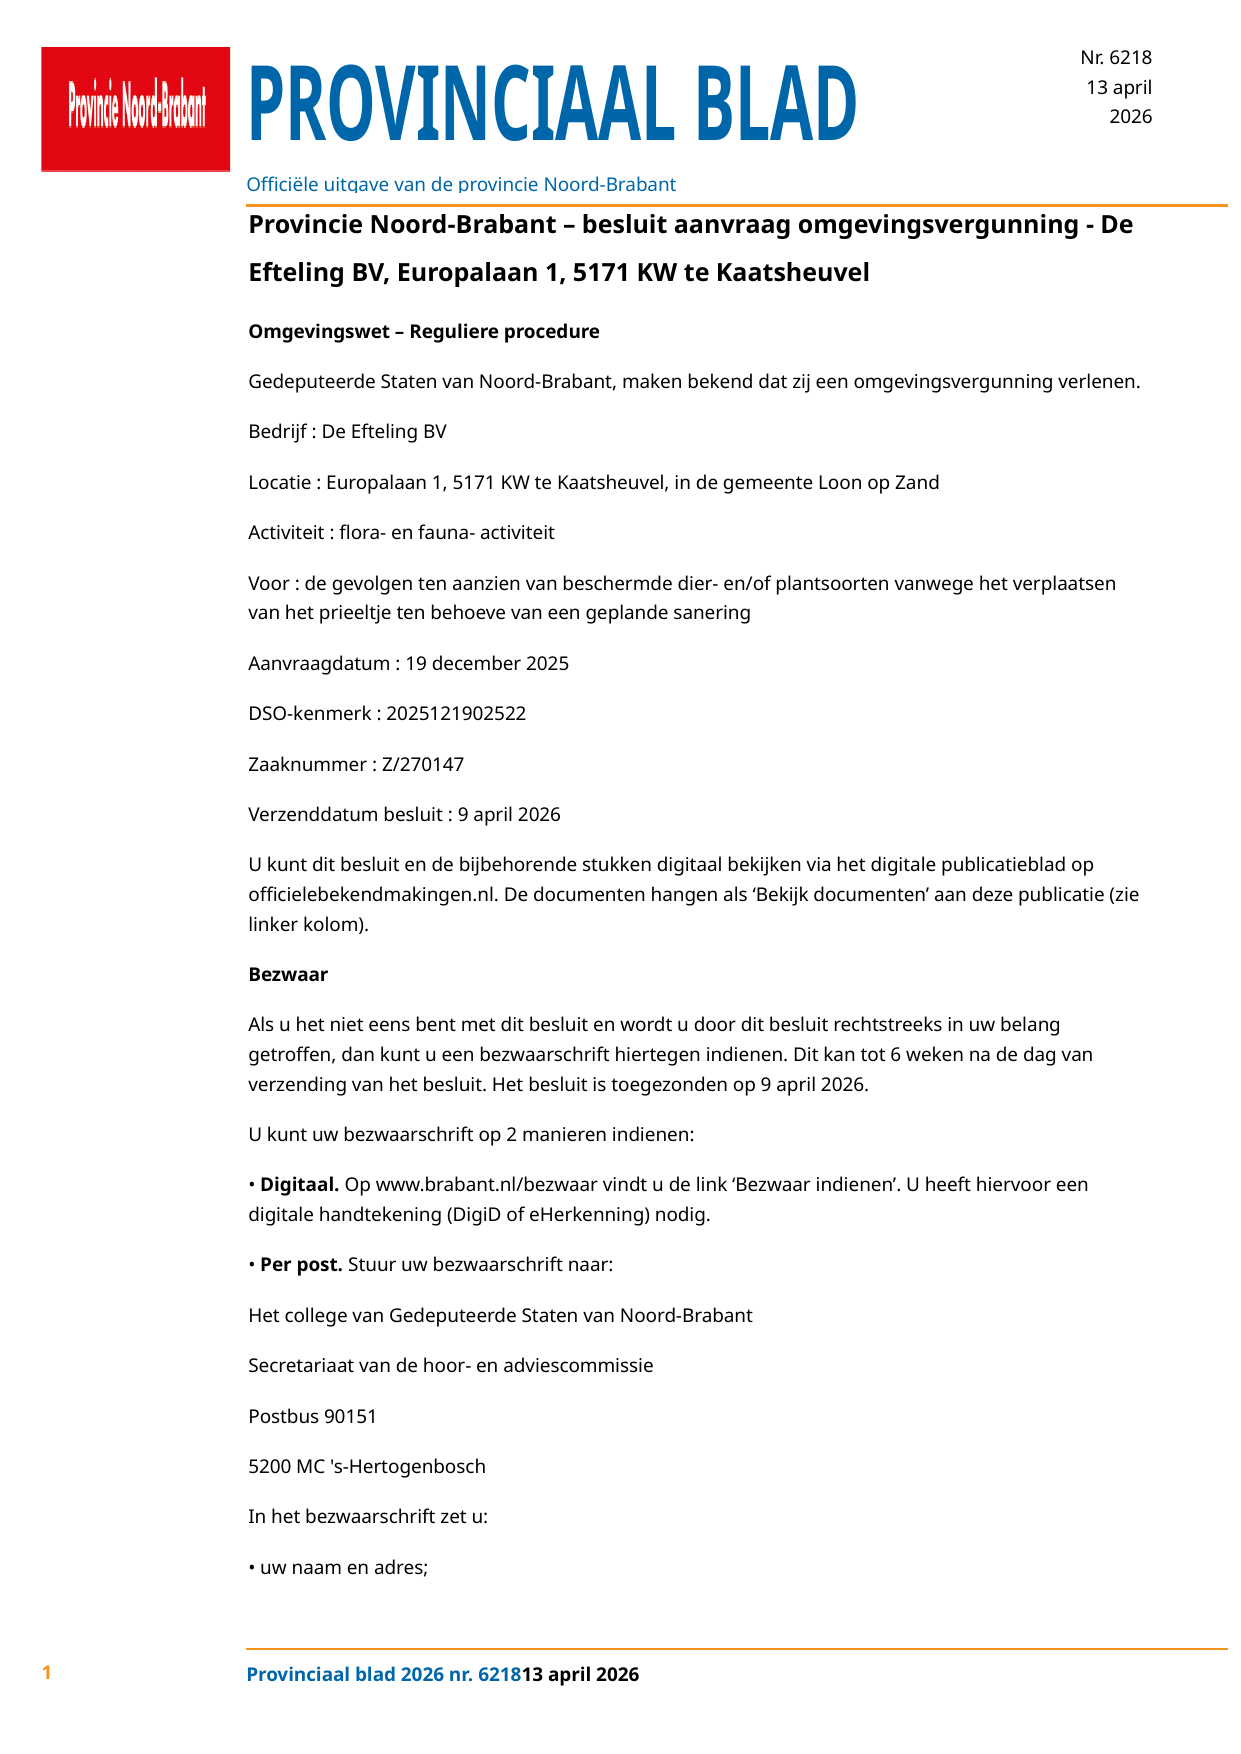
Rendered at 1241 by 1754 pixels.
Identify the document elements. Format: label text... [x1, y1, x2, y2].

text Bedrijf : De Efteling BV [248, 419, 1152, 444]
text • uw naam en adres; [248, 1554, 1152, 1580]
text 5200 MC 's‑Hertogenbosch [248, 1453, 1152, 1479]
text Provincie Noord-Brabant – besluit aanvraag omgevingsvergunning - De Efteling BV, Europalaan 1, 5171 KW te Kaatsheuvel [248, 207, 1152, 288]
text In het bezwaarschrift zet u: [248, 1504, 1152, 1529]
text Verzenddatum besluit : 9 april 2026 [248, 801, 1152, 827]
picture [41, 47, 231, 172]
text Secretariaat van de hoor- en adviescommissie [248, 1352, 1152, 1378]
text U kunt dit besluit en de bijbehorende stukken digitaal bekijken via het digitale publicatieblad op officielebekendmakingen.nl. De documenten hangen als ‘Bekijk documenten’ aan deze publicatie (zie linker kolom). [248, 852, 1152, 937]
text Omgevingswet – Reguliere procedure [248, 318, 1152, 344]
text • Digitaal. Op www.brabant.nl/bezwaar vindt u de link ‘Bezwaar indienen’. U heeft hiervoor een digitale handtekening (DigiD of eHerkenning) nodig. [248, 1172, 1152, 1227]
text Als u het niet eens bent met dit besluit en wordt u door dit besluit rechtstreeks in uw belang getroffen, dan kunt u een bezwaarschrift hiertegen indienen. Dit kan tot 6 weken na de dag van verzending van het besluit. Het besluit is toegezonden op 9 april 2026. [248, 1012, 1152, 1097]
text U kunt uw bezwaarschrift op 2 manieren indienen: [248, 1121, 1152, 1147]
text Aanvraagdatum : 19 december 2025 [248, 650, 1152, 676]
text Bezwaar [248, 961, 1152, 987]
text Voor : de gevolgen ten aanzien van beschermde dier- en/of plantsoorten vanwege het verplaatsen van het prieeltje ten behoeve van een geplande sanering [248, 570, 1152, 625]
text Postbus 90151 [248, 1403, 1152, 1429]
text Het college van Gedeputeerde Staten van Noord-Brabant [248, 1302, 1152, 1328]
text Activiteit : flora- en fauna- activiteit [248, 519, 1152, 545]
text Zaaknummer : Z/270147 [248, 751, 1152, 777]
text Locatie : Europalaan 1, 5171 KW te Kaatsheuvel, in de gemeente Loon op Zand [248, 469, 1152, 495]
text • Per post. Stuur uw bezwaarschrift naar: [248, 1252, 1152, 1277]
text Gedeputeerde Staten van Noord-Brabant, maken bekend dat zij een omgevingsvergunning verlenen. [248, 368, 1152, 394]
text DSO-kenmerk : 2025121902522 [248, 700, 1152, 726]
